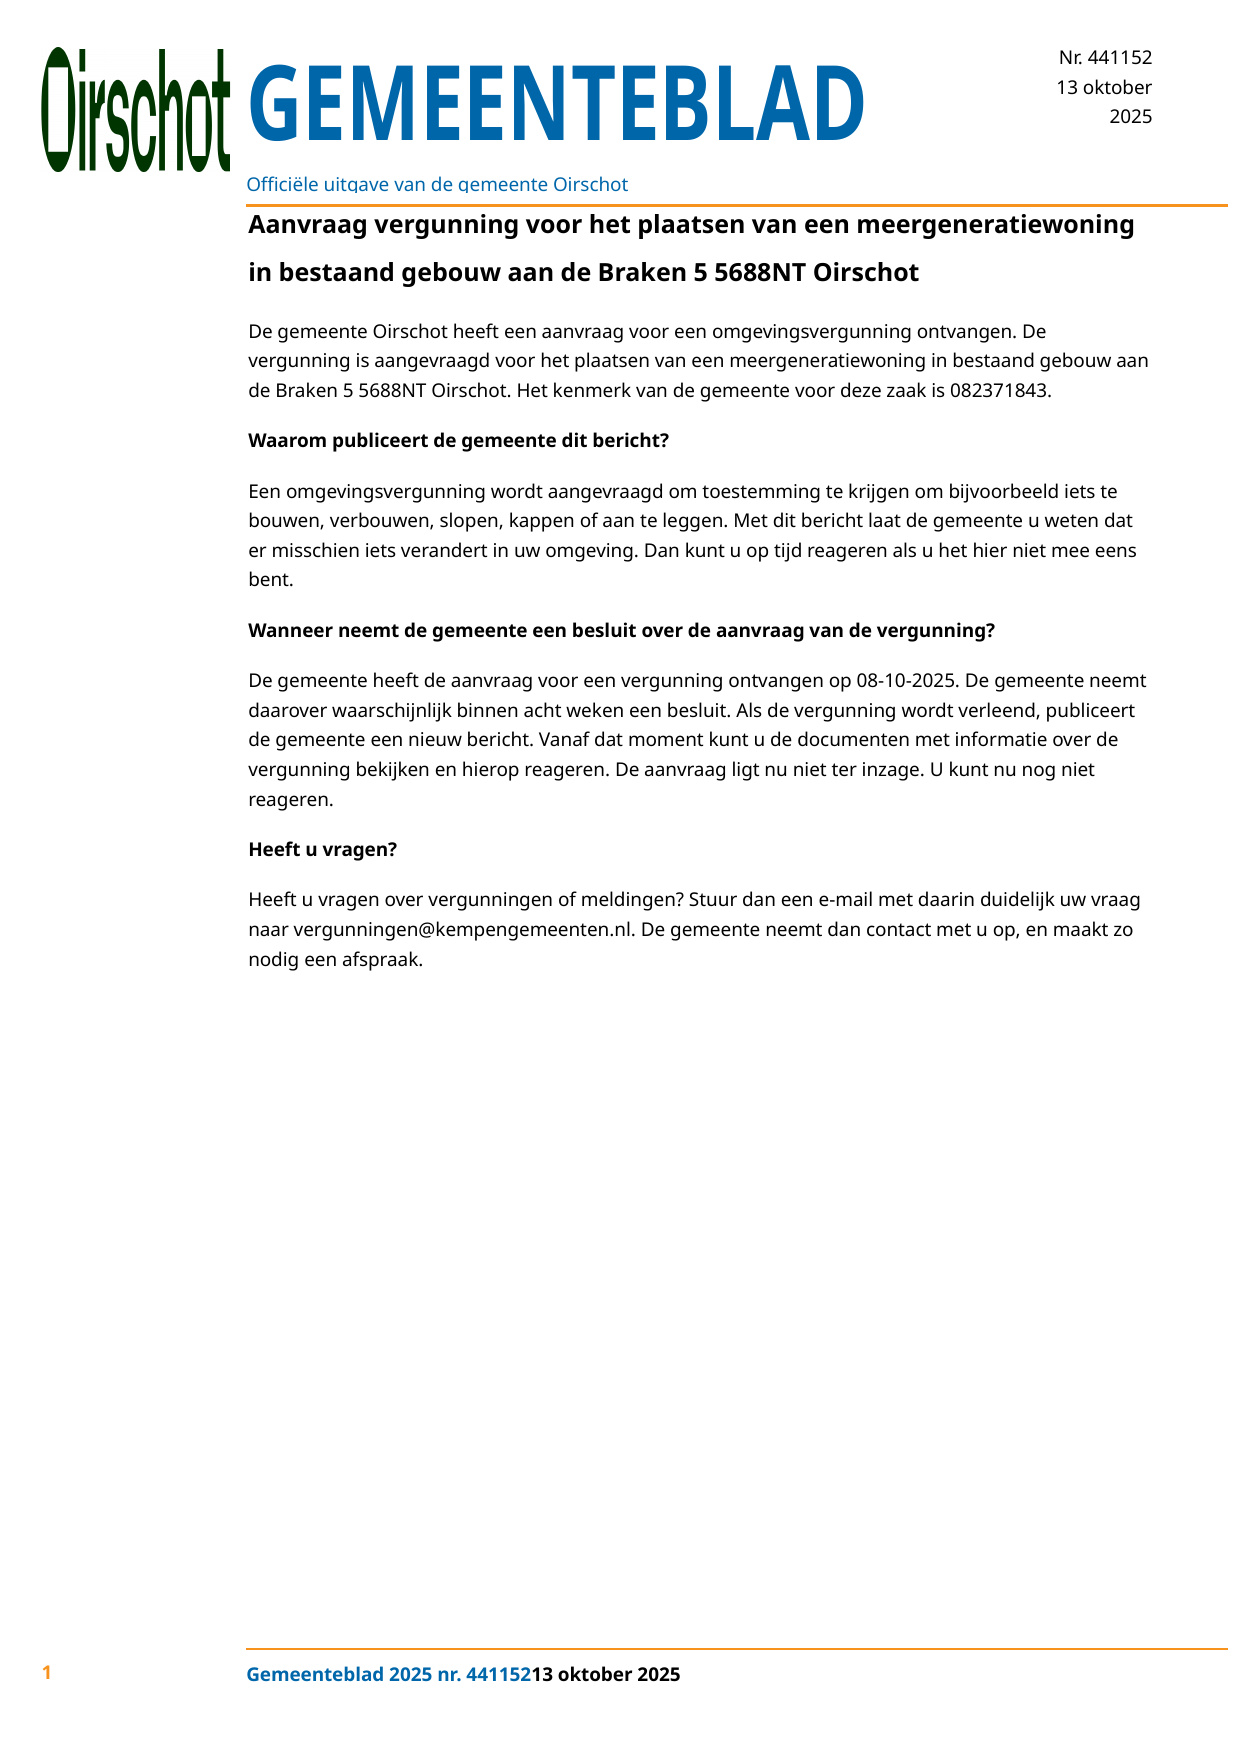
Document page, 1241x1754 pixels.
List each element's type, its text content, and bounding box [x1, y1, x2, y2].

text Wanneer neemt de gemeente een besluit over de aanvraag van de vergunning? [248, 617, 1152, 643]
text Aanvraag vergunning voor het plaatsen van een meergeneratiewoning in bestaand gebouw aan de Braken 5 5688NT Oirschot [248, 207, 1152, 288]
picture [41, 47, 231, 172]
text Heeft u vragen over vergunningen of meldingen? Stuur dan een e-mail met daarin duidelijk uw vraag naar vergunningen@kempengemeenten.nl. De gemeente neemt dan contact met u op, en maakt zo nodig een afspraak. [248, 887, 1152, 972]
text Heeft u vragen? [248, 836, 1152, 862]
text Waarom publiceert de gemeente dit bericht? [248, 427, 1152, 453]
text Een omgevingsvergunning wordt aangevraagd om toestemming te krijgen om bijvoorbeeld iets te bouwen, verbouwen, slopen, kappen of aan te leggen. Met dit bericht laat de gemeente u weten dat er misschien iets verandert in uw omgeving. Dan kunt u op tijd reageren als u het hier niet mee eens bent. [248, 478, 1152, 592]
text De gemeente heeft de aanvraag voor een vergunning ontvangen op 08-10-2025. De gemeente neemt daarover waarschijnlijk binnen acht weken een besluit. Als de vergunning wordt verleend, publiceert de gemeente een nieuw bericht. Vanaf dat moment kunt u de documenten met informatie over de vergunning bekijken en hierop reageren. De aanvraag ligt nu niet ter inzage. U kunt nu nog niet reageren. [248, 667, 1152, 812]
text De gemeente Oirschot heeft een aanvraag voor een omgevingsvergunning ontvangen. De vergunning is aangevraagd voor het plaatsen van een meergeneratiewoning in bestaand gebouw aan de Braken 5 5688NT Oirschot. Het kenmerk van de gemeente voor deze zaak is 082371843. [248, 318, 1152, 403]
